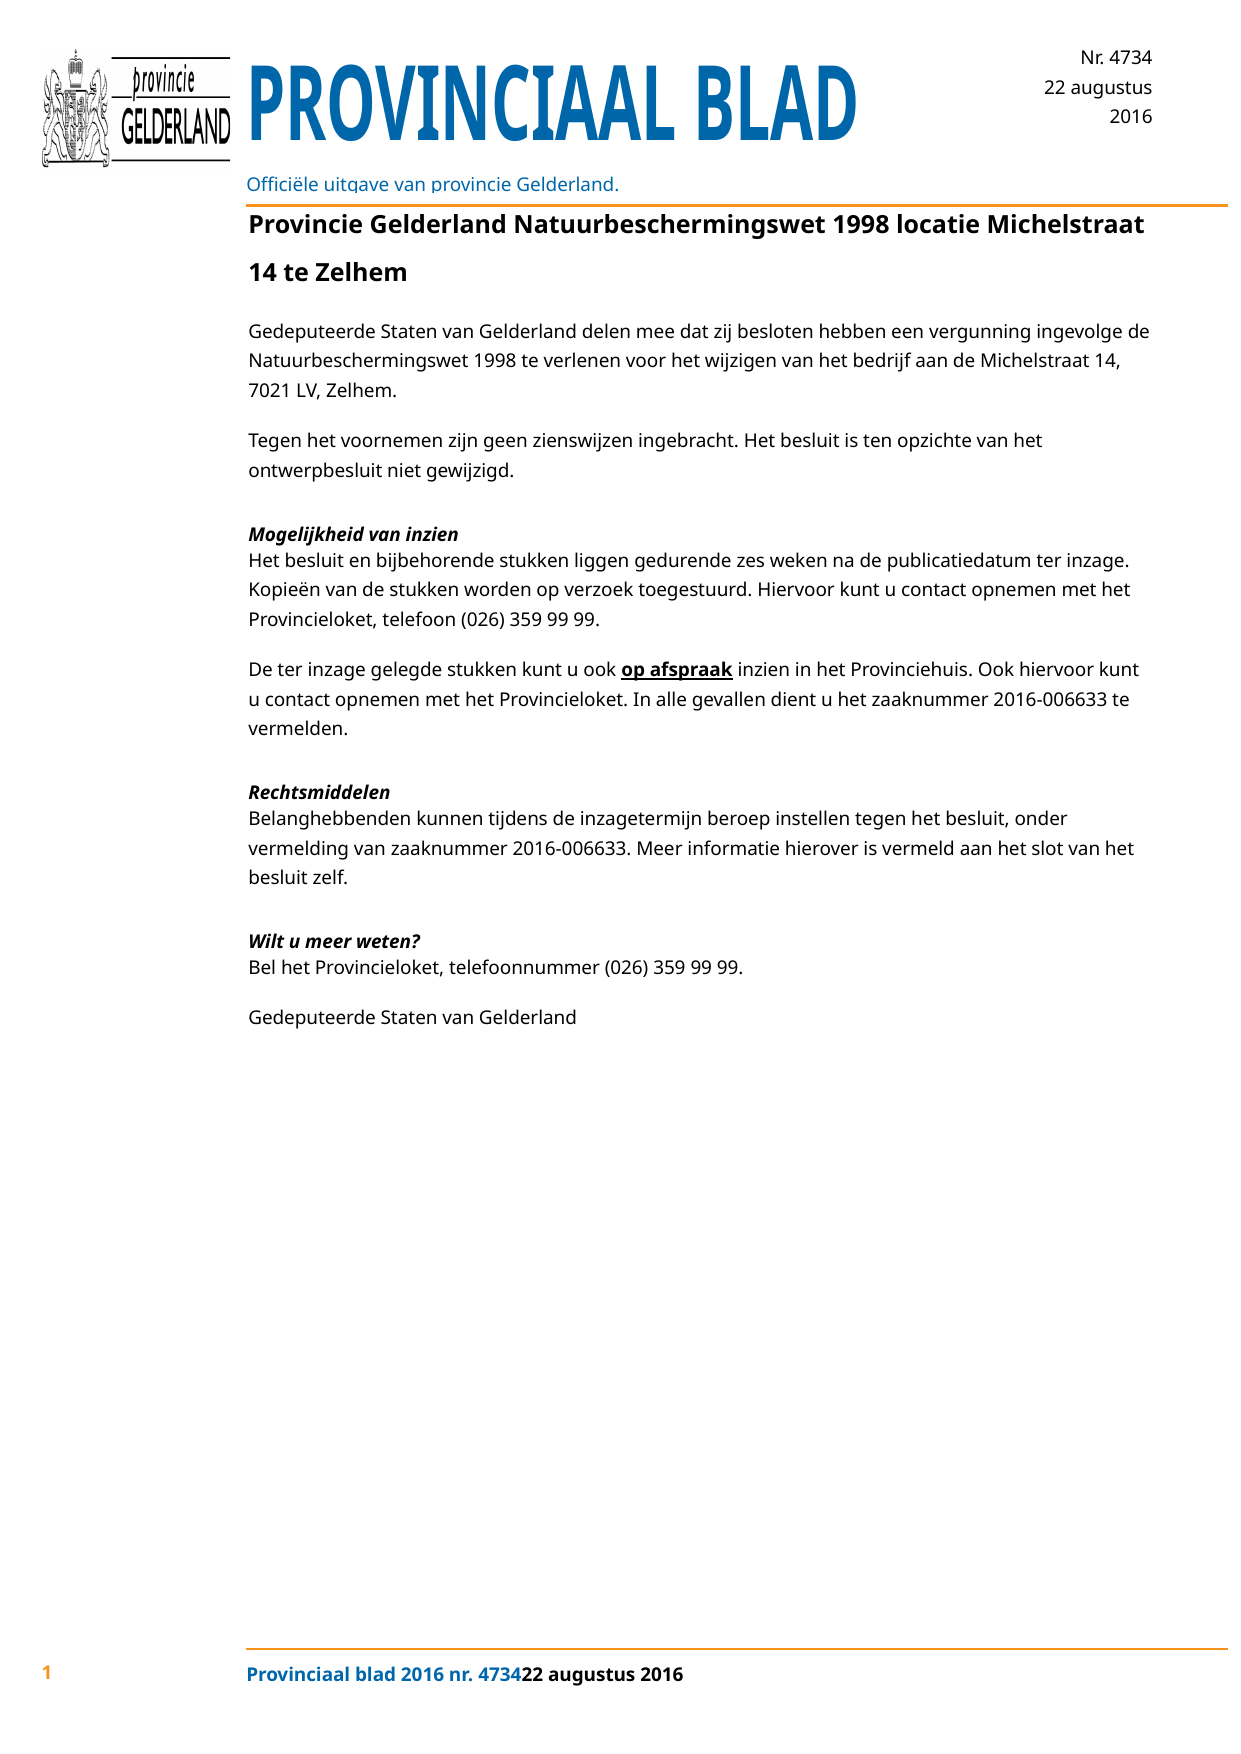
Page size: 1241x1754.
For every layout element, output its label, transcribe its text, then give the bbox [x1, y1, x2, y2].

text Gedeputeerde Staten van Gelderland [248, 1004, 1152, 1030]
picture [41, 47, 231, 172]
text Rechtsmiddelen [248, 779, 1152, 805]
text Het besluit en bijbehorende stukken liggen gedurende zes weken na de publicatiedatum ter inzage. Kopieën van de stukken worden op verzoek toegestuurd. Hiervoor kunt u contact opnemen met het Provincieloket, telefoon (026) 359 99 99. [248, 547, 1152, 632]
text Belanghebbenden kunnen tijdens de inzagetermijn beroep instellen tegen het besluit, onder vermelding van zaaknummer 2016-006633. Meer informatie hierover is vermeld aan het slot van het besluit zelf. [248, 805, 1152, 890]
text Gedeputeerde Staten van Gelderland delen mee dat zij besloten hebben een vergunning ingevolge de Natuurbeschermingswet 1998 te verlenen voor het wijzigen van het bedrijf aan de Michelstraat 14, 7021 LV, Zelhem. [248, 318, 1152, 403]
text Provincie Gelderland Natuurbeschermingswet 1998 locatie Michelstraat 14 te Zelhem [248, 207, 1152, 288]
text Tegen het voornemen zijn geen zienswijzen ingebracht. Het besluit is ten opzichte van het ontwerpbesluit niet gewijzigd. [248, 427, 1152, 483]
text De ter inzage gelegde stukken kunt u ook op afspraak inzien in het Provinciehuis. Ook hiervoor kunt u contact opnemen met het Provincieloket. In alle gevallen dient u het zaaknummer 2016-006633 te vermelden. [248, 656, 1152, 741]
text Wilt u meer weten? [248, 928, 1152, 954]
text Bel het Provincieloket, telefoonnummer (026) 359 99 99. [248, 954, 1152, 980]
text Mogelijkheid van inzien [248, 521, 1152, 547]
